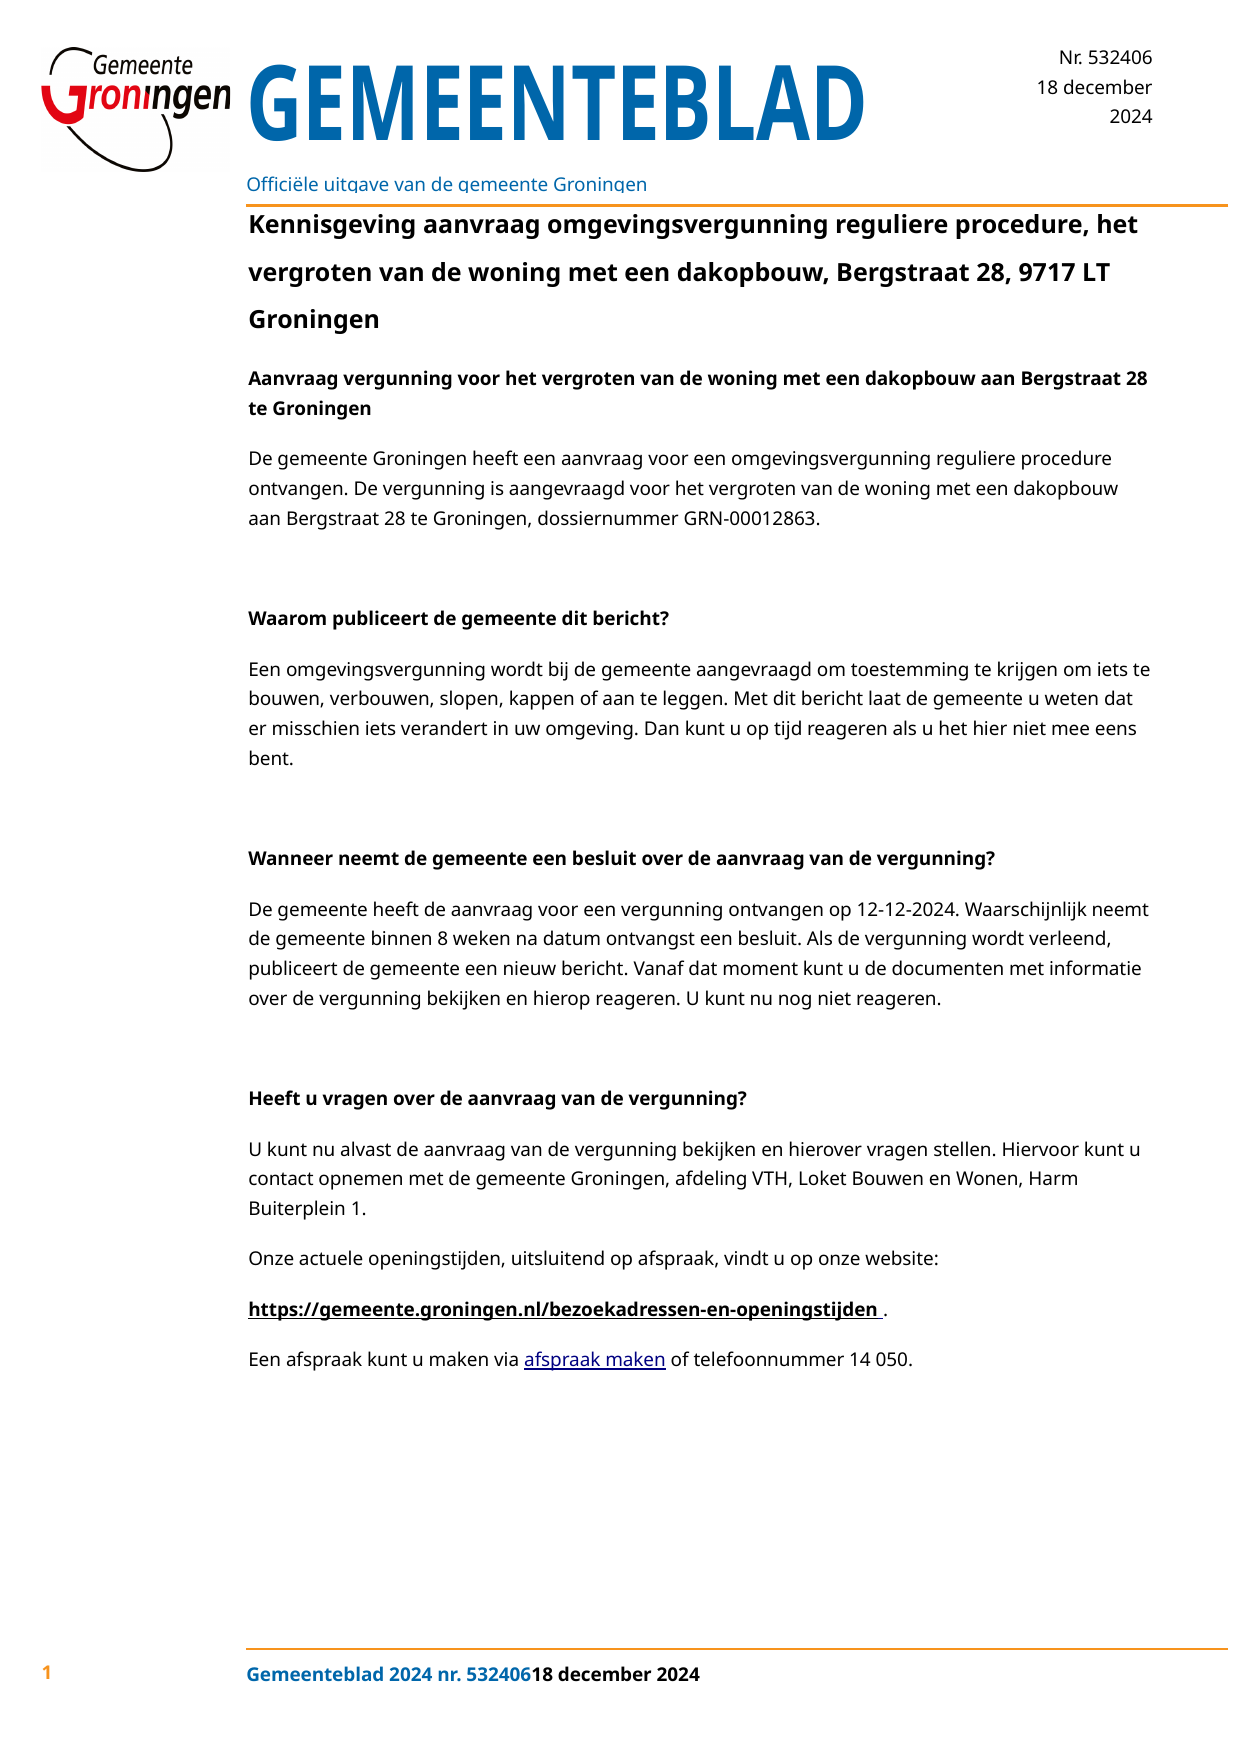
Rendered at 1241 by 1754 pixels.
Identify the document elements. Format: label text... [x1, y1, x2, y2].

text Heeft u vragen over de aanvraag van de vergunning? [248, 1086, 1152, 1111]
text De gemeente Groningen heeft een aanvraag voor een omgevingsvergunning reguliere procedure ontvangen. De vergunning is aangevraagd voor het vergroten van de woning met een dakopbouw aan Bergstraat 28 te Groningen, dossiernummer GRN-00012863. [248, 446, 1152, 530]
text Een omgevingsvergunning wordt bij de gemeente aangevraagd om toestemming te krijgen om iets te bouwen, verbouwen, slopen, kappen of aan te leggen. Met dit bericht laat de gemeente u weten dat er misschien iets verandert in uw omgeving. Dan kunt u op tijd reageren als u het hier niet mee eens bent. [248, 656, 1152, 770]
text Aanvraag vergunning voor het vergroten van de woning met een dakopbouw aan Bergstraat 28 te Groningen [248, 366, 1152, 421]
text Kennisgeving aanvraag omgevingsvergunning reguliere procedure, het vergroten van de woning met een dakopbouw, Bergstraat 28, 9717 LT Groningen [248, 207, 1152, 336]
picture [41, 47, 231, 172]
text Een afspraak kunt u maken via afspraak maken of telefoonnummer 14 050. [248, 1346, 1152, 1372]
text U kunt nu alvast de aanvraag van de vergunning bekijken en hierover vragen stellen. Hiervoor kunt u contact opnemen met de gemeente Groningen, afdeling VTH, Loket Bouwen en Wonen, Harm Buiterplein 1. [248, 1136, 1152, 1221]
text https://gemeente.groningen.nl/bezoekadressen-en-openingstijden . [248, 1296, 1152, 1322]
text Wanneer neemt de gemeente een besluit over de aanvraag van de vergunning? [248, 846, 1152, 871]
text Onze actuele openingstijden, uitsluitend op afspraak, vindt u op onze website: [248, 1246, 1152, 1271]
text Waarom publiceert de gemeente dit bericht? [248, 606, 1152, 631]
text De gemeente heeft de aanvraag voor een vergunning ontvangen op 12-12-2024. Waarschijnlijk neemt de gemeente binnen 8 weken na datum ontvangst een besluit. Als de vergunning wordt verleend, publiceert de gemeente een nieuw bericht. Vanaf dat moment kunt u de documenten met informatie over de vergunning bekijken en hierop reageren. U kunt nu nog niet reageren. [248, 896, 1152, 1010]
